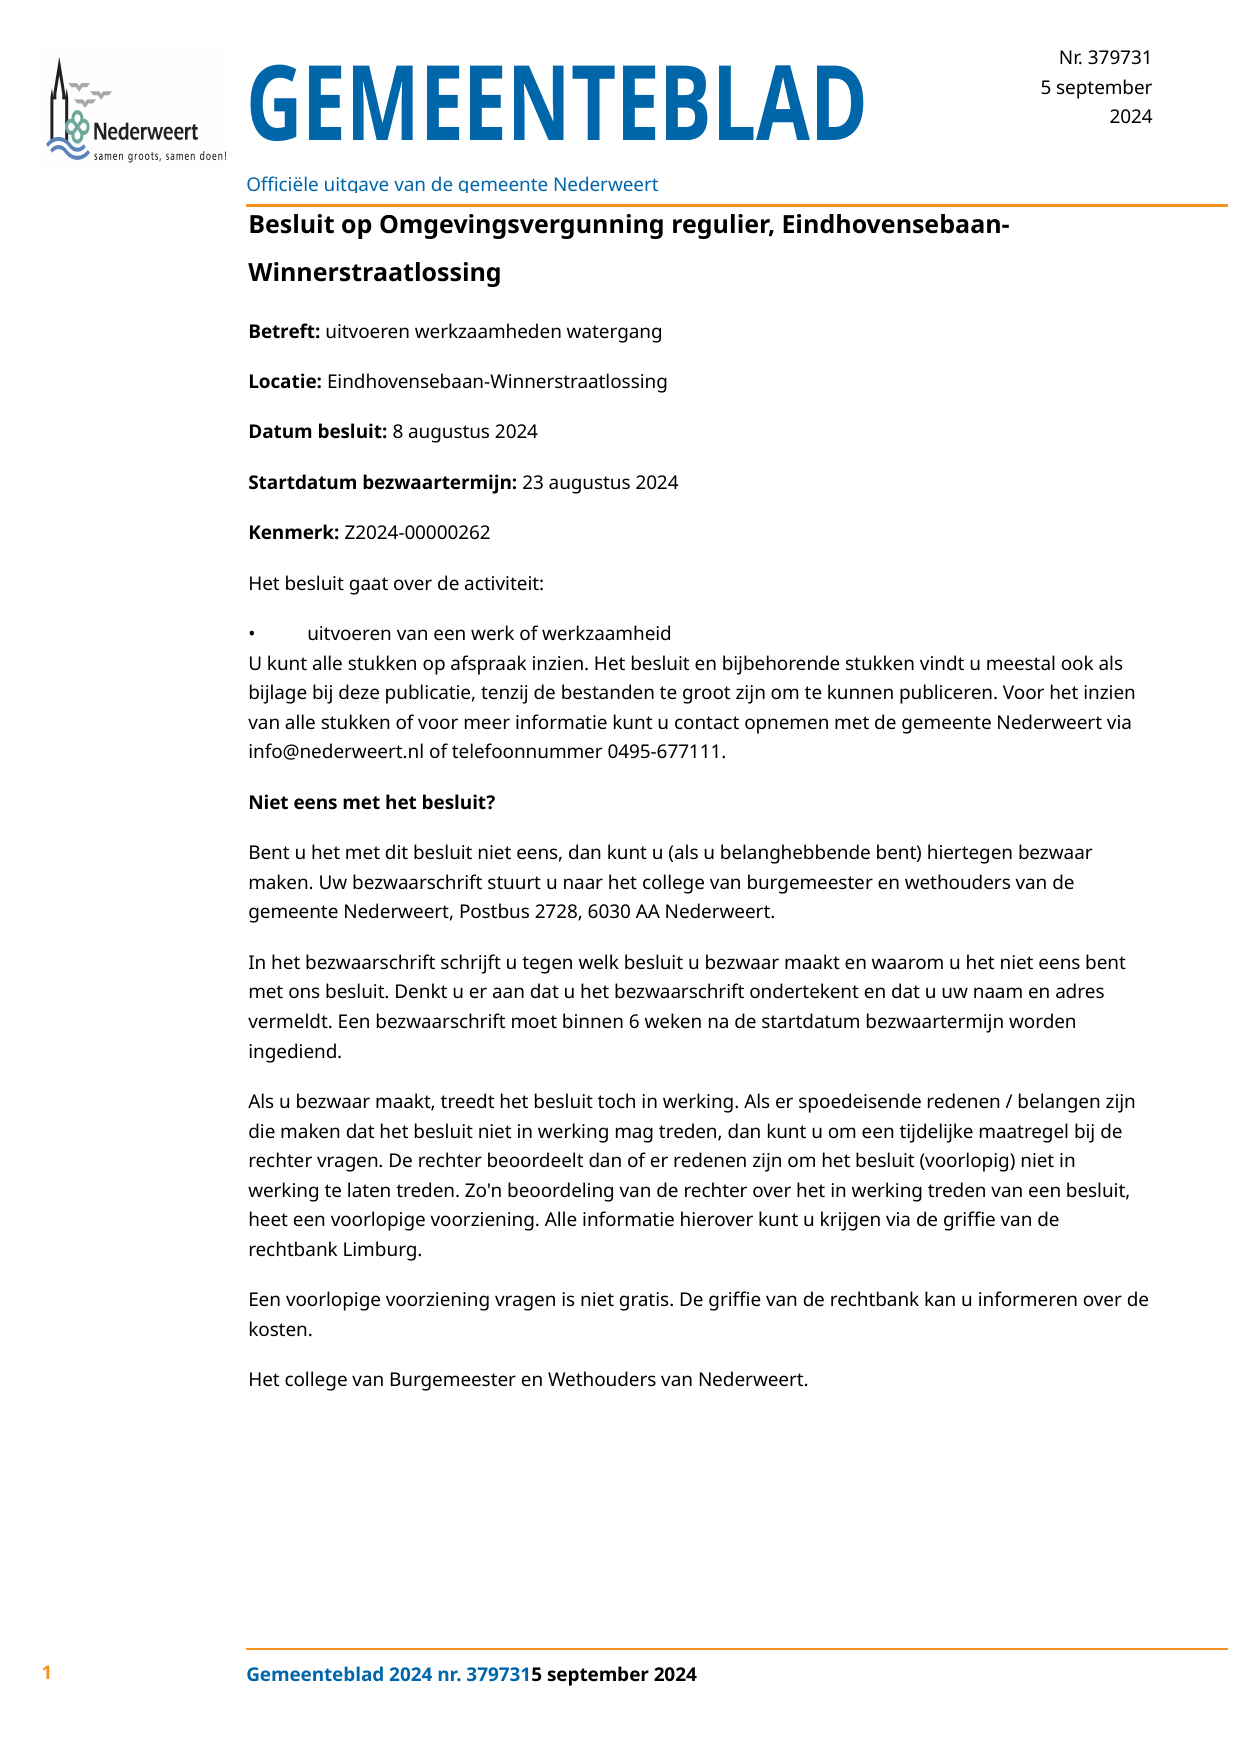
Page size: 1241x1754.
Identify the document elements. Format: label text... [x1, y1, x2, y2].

text Een voorlopige voorziening vragen is niet gratis. De griffie van de rechtbank kan u informeren over de kosten. [248, 1287, 1152, 1342]
text Betreft: uitvoeren werkzaamheden watergang [248, 318, 1152, 344]
text Bent u het met dit besluit niet eens, dan kunt u (als u belanghebbende bent) hiertegen bezwaar maken. Uw bezwaarschrift stuurt u naar het college van burgemeester en wethouders van de gemeente Nederweert, Postbus 2728, 6030 AA Nederweert. [248, 839, 1152, 924]
text Het college van Burgemeester en Wethouders van Nederweert. [248, 1367, 1152, 1392]
picture [41, 47, 231, 172]
text Besluit op Omgevingsvergunning regulier, Eindhovensebaan-Winnerstraatlossing [248, 207, 1152, 288]
text In het bezwaarschrift schrijft u tegen welk besluit u bezwaar maakt en waarom u het niet eens bent met ons besluit. Denkt u er aan dat u het bezwaarschrift ondertekent en dat u uw naam en adres vermeldt. Een bezwaarschrift moet binnen 6 weken na de startdatum bezwaartermijn worden ingediend. [248, 949, 1152, 1064]
text Datum besluit: 8 augustus 2024 [248, 419, 1152, 444]
text Kenmerk: Z2024-00000262 [248, 519, 1152, 545]
text Locatie: Eindhovensebaan-Winnerstraatlossing [248, 368, 1152, 394]
list uitvoeren van een werk of werkzaamheid [248, 620, 1152, 646]
text Niet eens met het besluit? [248, 789, 1152, 815]
text U kunt alle stukken op afspraak inzien. Het besluit en bijbehorende stukken vindt u meestal ook als bijlage bij deze publicatie, tenzij de bestanden te groot zijn om te kunnen publiceren. Voor het inzien van alle stukken of voor meer informatie kunt u contact opnemen met de gemeente Nederweert via info@nederweert.nl of telefoonnummer 0495-677111. [248, 650, 1152, 764]
text Startdatum bezwaartermijn: 23 augustus 2024 [248, 469, 1152, 495]
text Als u bezwaar maakt, treedt het besluit toch in werking. Als er spoedeisende redenen / belangen zijn die maken dat het besluit niet in werking mag treden, dan kunt u om een tijdelijke maatregel bij de rechter vragen. De rechter beoordeelt dan of er redenen zijn om het besluit (voorlopig) niet in werking te laten treden. Zo'n beoordeling van de rechter over het in werking treden van een besluit, heet een voorlopige voorziening. Alle informatie hierover kunt u krijgen via de griffie van de rechtbank Limburg. [248, 1088, 1152, 1262]
text Het besluit gaat over de activiteit: [248, 570, 1152, 596]
